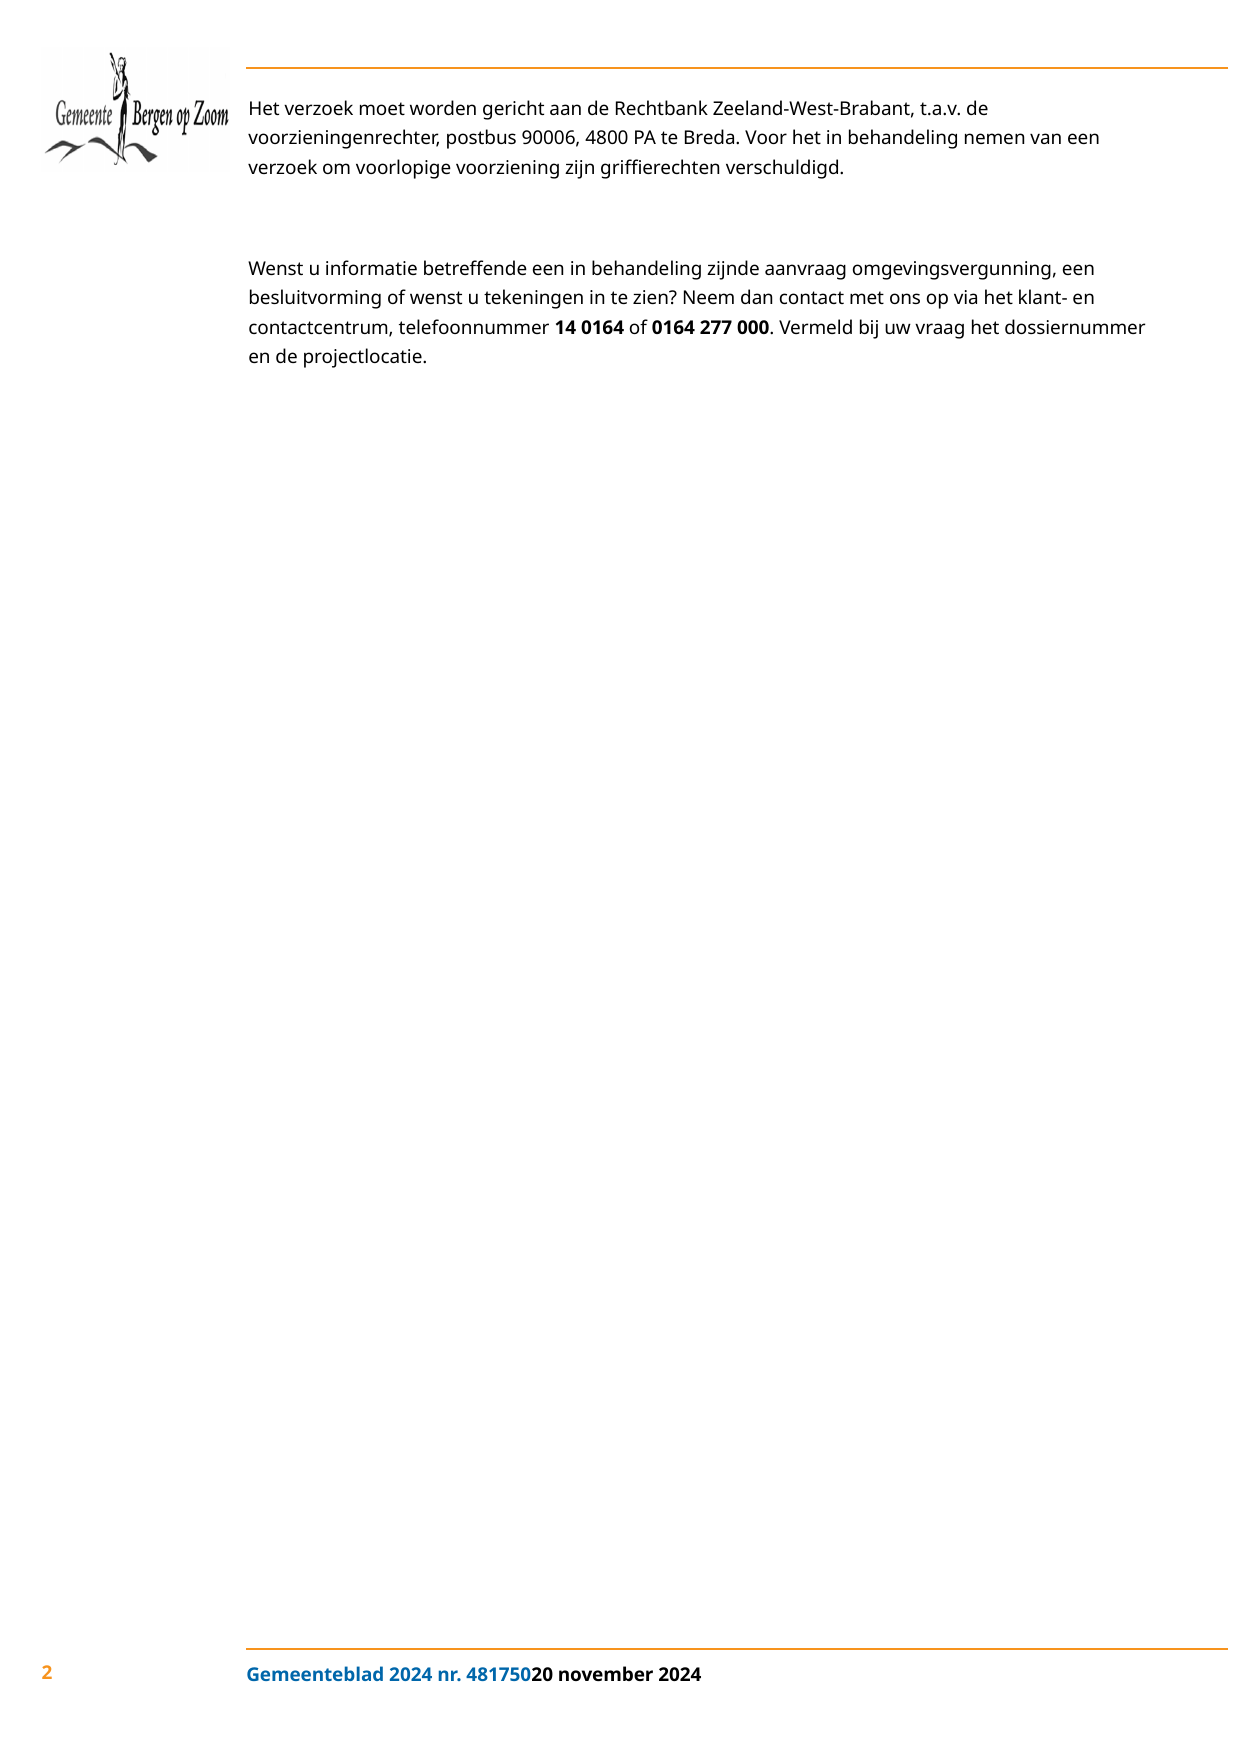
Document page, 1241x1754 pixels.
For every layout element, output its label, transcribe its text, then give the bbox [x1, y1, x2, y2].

text Het verzoek moet worden gericht aan de Rechtbank Zeeland-West-Brabant, t.a.v. de voorzieningenrechter, postbus 90006, 4800 PA te Breda. Voor het in behandeling nemen van een verzoek om voorlopige voorziening zijn griffierechten verschuldigd. [248, 95, 1152, 180]
picture [41, 47, 231, 172]
text Wenst u informatie betreffende een in behandeling zijnde aanvraag omgevingsvergunning, een besluitvorming of wenst u tekeningen in te zien? Neem dan contact met ons op via het klant- en contactcentrum, telefoonnummer 14 0164 of 0164 277 000. Vermeld bij uw vraag het dossiernummer en de projectlocatie. [248, 255, 1152, 369]
